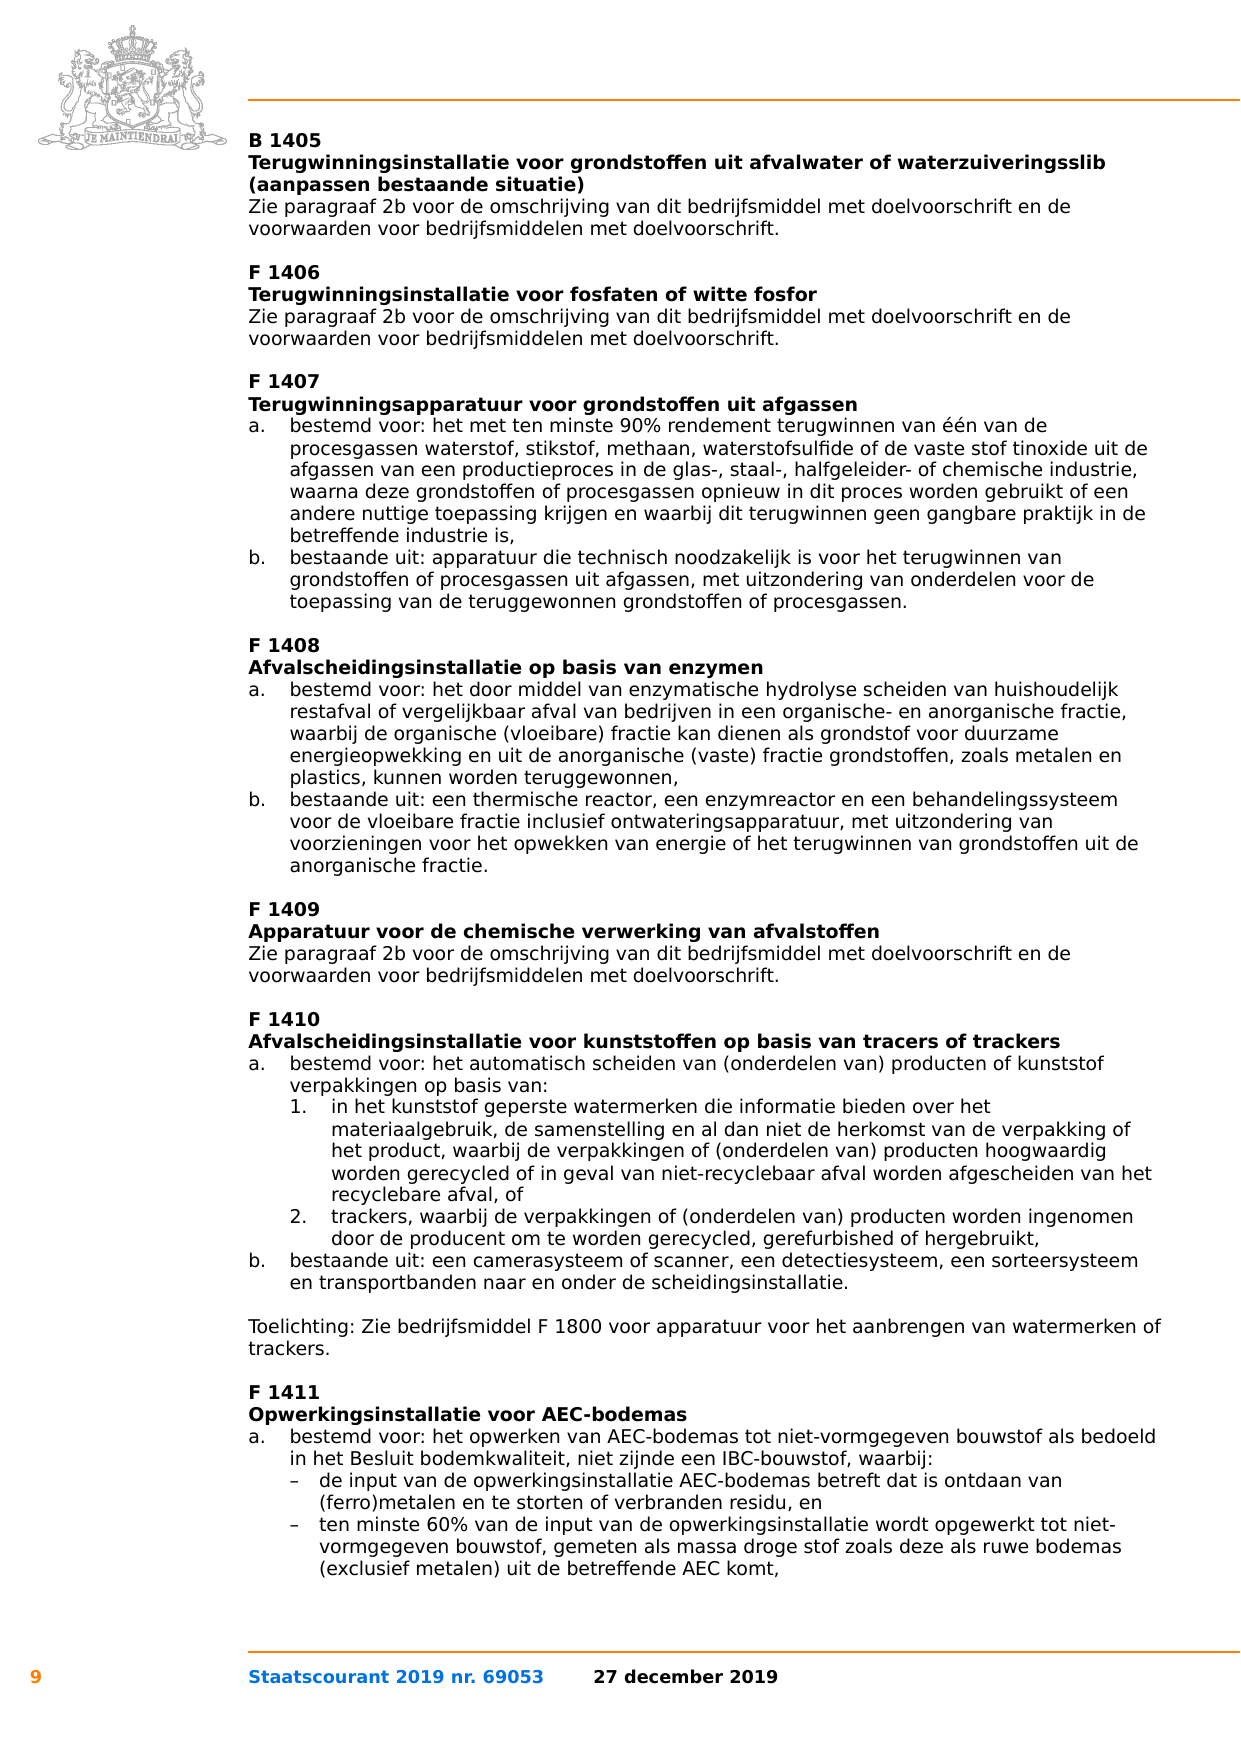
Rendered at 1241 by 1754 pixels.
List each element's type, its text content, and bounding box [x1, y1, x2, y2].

text F 1408 [248, 635, 1163, 657]
text Zie paragraaf 2b voor de omschrijving van dit bedrijfsmiddel met doelvoorschrift en de voorwaarden voor bedrijfsmiddelen met doelvoorschrift. [248, 306, 1163, 349]
text Toelichting: Zie bedrijfsmiddel F 1800 voor apparatuur voor het aanbrengen van watermerken of trackers. [248, 1316, 1163, 1360]
text b. bestaande uit: apparatuur die technisch noodzakelijk is voor het terugwinnen van grondstoffen of procesgassen uit afgassen, met uitzondering van onderdelen voor de toepassing van de teruggewonnen grondstoffen of procesgassen. [248, 547, 1163, 613]
picture [38, 25, 227, 150]
text Zie paragraaf 2b voor de omschrijving van dit bedrijfsmiddel met doelvoorschrift en de voorwaarden voor bedrijfsmiddelen met doelvoorschrift. [248, 943, 1163, 987]
text 2. trackers, waarbij de verpakkingen of (onderdelen van) producten worden ingenomen door de producent om te worden gerecycled, gerefurbished of hergebruikt, [289, 1206, 1163, 1250]
text F 1409 [248, 899, 1163, 921]
text B 1405 [248, 130, 1163, 152]
text Terugwinningsinstallatie voor grondstoffen uit afvalwater of waterzuiveringsslib (aanpassen bestaande situatie) [248, 152, 1163, 196]
text Zie paragraaf 2b voor de omschrijving van dit bedrijfsmiddel met doelvoorschrift en de voorwaarden voor bedrijfsmiddelen met doelvoorschrift. [248, 196, 1163, 240]
text F 1410 [248, 1008, 1163, 1031]
text Terugwinningsinstallatie voor fosfaten of witte fosfor [248, 284, 1163, 306]
text Apparatuur voor de chemische verwerking van afvalstoffen [248, 921, 1163, 943]
text Afvalscheidingsinstallatie op basis van enzymen [248, 657, 1163, 679]
text F 1407 [248, 371, 1163, 393]
text a. bestemd voor: het opwerken van AEC-bodemas tot niet-vormgegeven bouwstof als bedoeld in het Besluit bodemkwaliteit, niet zijnde een IBC-bouwstof, waarbij: [248, 1426, 1163, 1470]
text F 1411 [248, 1382, 1163, 1404]
text a. bestemd voor: het met ten minste 90% rendement terugwinnen van één van de procesgassen waterstof, stikstof, methaan, waterstofsulfide of de vaste stof tinoxide uit de afgassen van een productieproces in de glas-, staal-, halfgeleider- of chemische industrie, waarna deze grondstoffen of procesgassen opnieuw in dit proces worden gebruikt of een andere nuttige toepassing krijgen en waarbij dit terugwinnen geen gangbare praktijk in de betreffende industrie is, [248, 415, 1163, 547]
text b. bestaande uit: een thermische reactor, een enzymreactor en een behandelingssysteem voor de vloeibare fractie inclusief ontwateringsapparatuur, met uitzondering van voorzieningen voor het opwekken van energie of het terugwinnen van grondstoffen uit de anorganische fractie. [248, 789, 1163, 877]
text 1. in het kunststof geperste watermerken die informatie bieden over het materiaalgebruik, de samenstelling en al dan niet de herkomst van de verpakking of het product, waarbij de verpakkingen of (onderdelen van) producten hoogwaardig worden gerecycled of in geval van niet-recyclebaar afval worden afgescheiden van het recyclebare afval, of [289, 1096, 1163, 1206]
text a. bestemd voor: het door middel van enzymatische hydrolyse scheiden van huishoudelijk restafval of vergelijkbaar afval van bedrijven in een organische- en anorganische fractie, waarbij de organische (vloeibare) fractie kan dienen als grondstof voor duurzame energieopwekking en uit de anorganische (vaste) fractie grondstoffen, zoals metalen en plastics, kunnen worden teruggewonnen, [248, 679, 1163, 789]
text Opwerkingsinstallatie voor AEC-bodemas [248, 1404, 1163, 1426]
text Afvalscheidingsinstallatie voor kunststoffen op basis van tracers of trackers [248, 1031, 1163, 1052]
text – de input van de opwerkingsinstallatie AEC-bodemas betreft dat is ontdaan van (ferro)metalen en te storten of verbranden residu, en [289, 1470, 1163, 1514]
text Terugwinningsapparatuur voor grondstoffen uit afgassen [248, 393, 1163, 415]
text b. bestaande uit: een camerasysteem of scanner, een detectiesysteem, een sorteersysteem en transportbanden naar en onder de scheidingsinstallatie. [248, 1250, 1163, 1294]
text – ten minste 60% van de input van de opwerkingsinstallatie wordt opgewerkt tot niet-vormgegeven bouwstof, gemeten als massa droge stof zoals deze als ruwe bodemas (exclusief metalen) uit de betreffende AEC komt, [289, 1514, 1163, 1580]
text F 1406 [248, 262, 1163, 284]
text a. bestemd voor: het automatisch scheiden van (onderdelen van) producten of kunststof verpakkingen op basis van: [248, 1052, 1163, 1096]
